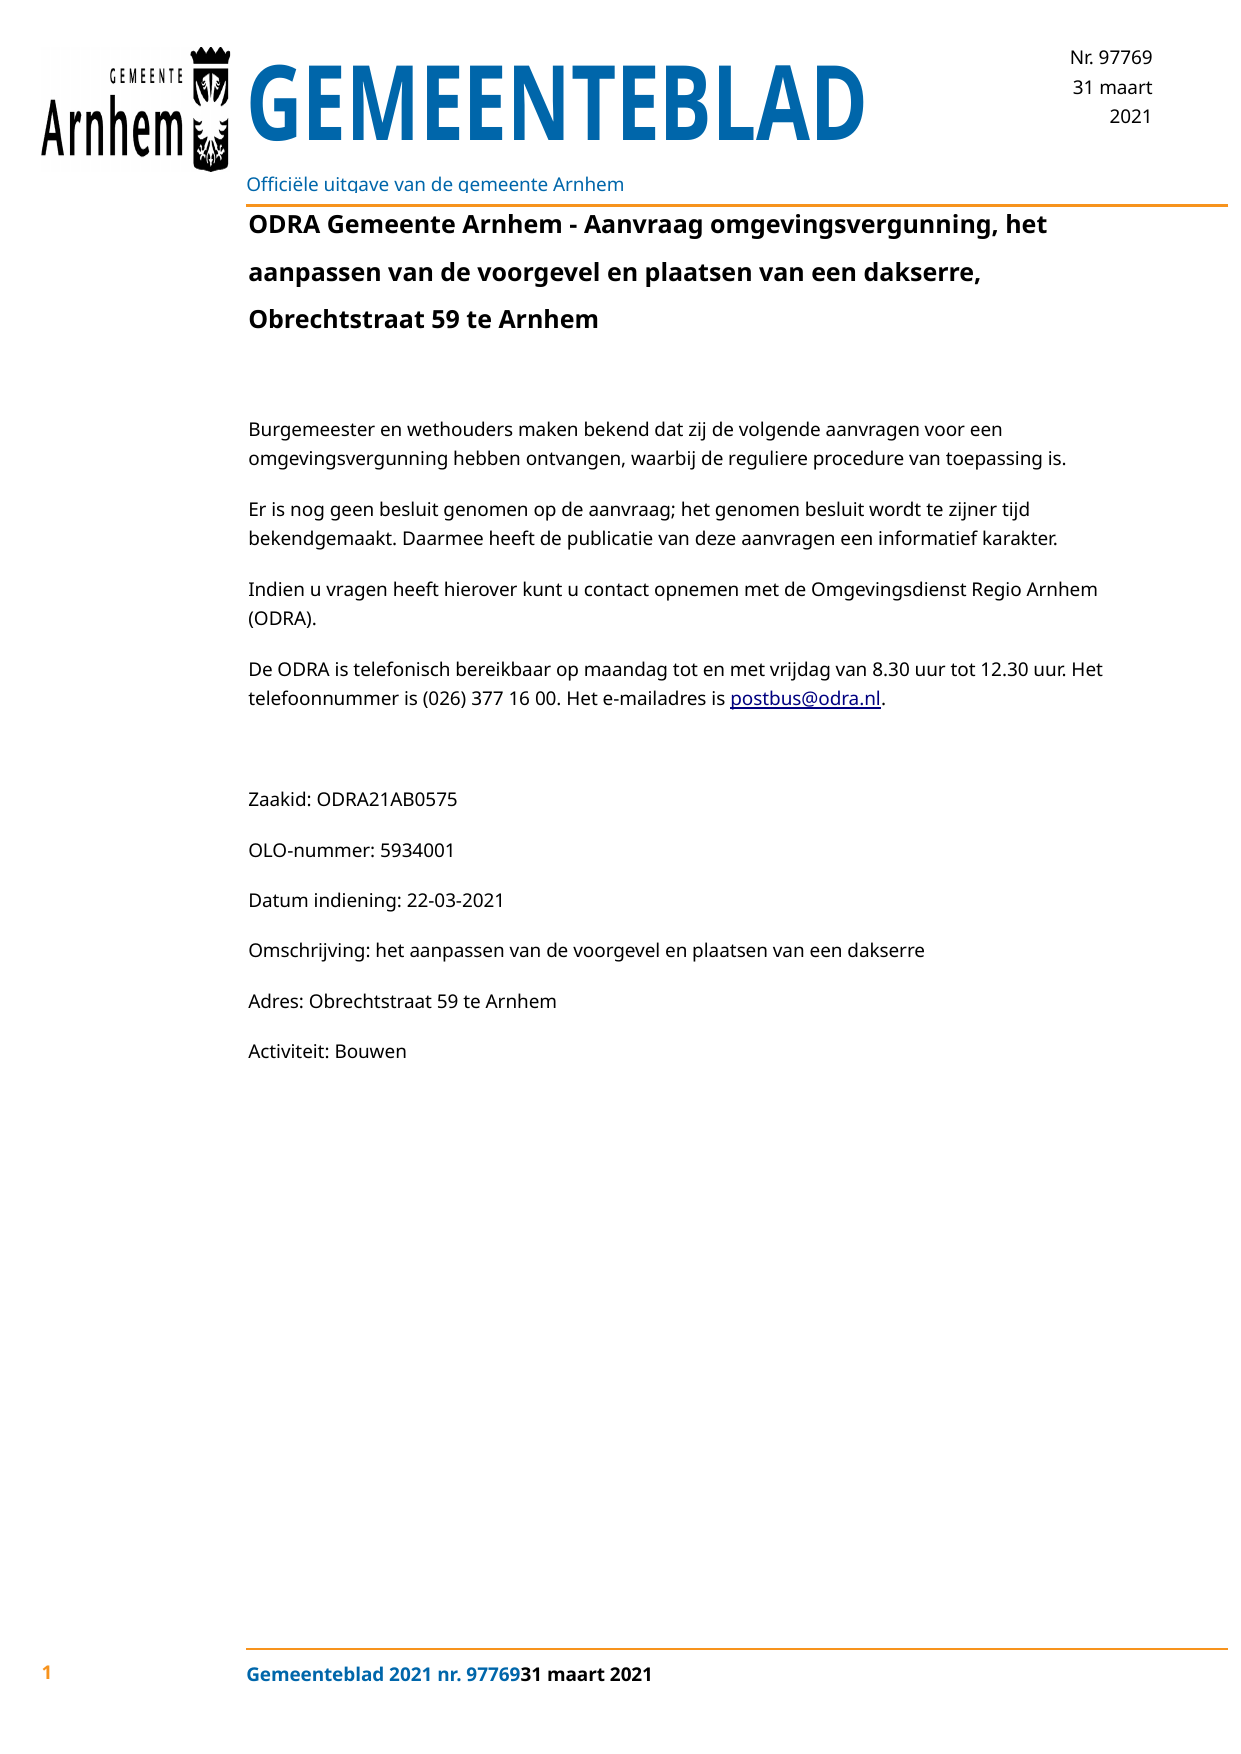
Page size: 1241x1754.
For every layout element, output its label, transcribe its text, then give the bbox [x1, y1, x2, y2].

text OLO-nummer: 5934001 [248, 837, 1152, 862]
picture [41, 47, 231, 172]
text Indien u vragen heeft hierover kunt u contact opnemen met de Omgevingsdienst Regio Arnhem (ODRA). [248, 576, 1152, 631]
text Datum indiening: 22-03-2021 [248, 887, 1152, 913]
text De ODRA is telefonisch bereikbaar op maandag tot en met vrijdag van 8.30 uur tot 12.30 uur. Het telefoonnummer is (026) 377 16 00. Het e-mailadres is postbus@odra.nl. [248, 656, 1152, 711]
text Omschrijving: het aanpassen van de voorgevel en plaatsen van een dakserre [248, 938, 1152, 963]
text Activiteit: Bouwen [248, 1038, 1152, 1064]
text Er is nog geen besluit genomen op de aanvraag; het genomen besluit wordt te zijner tijd bekendgemaakt. Daarmee heeft de publicatie van deze aanvragen een informatief karakter. [248, 496, 1152, 551]
text Adres: Obrechtstraat 59 te Arnhem [248, 988, 1152, 1014]
text ODRA Gemeente Arnhem - Aanvraag omgevingsvergunning, het aanpassen van de voorgevel en plaatsen van een dakserre, Obrechtstraat 59 te Arnhem [248, 207, 1152, 336]
text Zaakid: ODRA21AB0575 [248, 786, 1152, 812]
text Burgemeester en wethouders maken bekend dat zij de volgende aanvragen voor een omgevingsvergunning hebben ontvangen, waarbij de reguliere procedure van toepassing is. [248, 416, 1152, 471]
